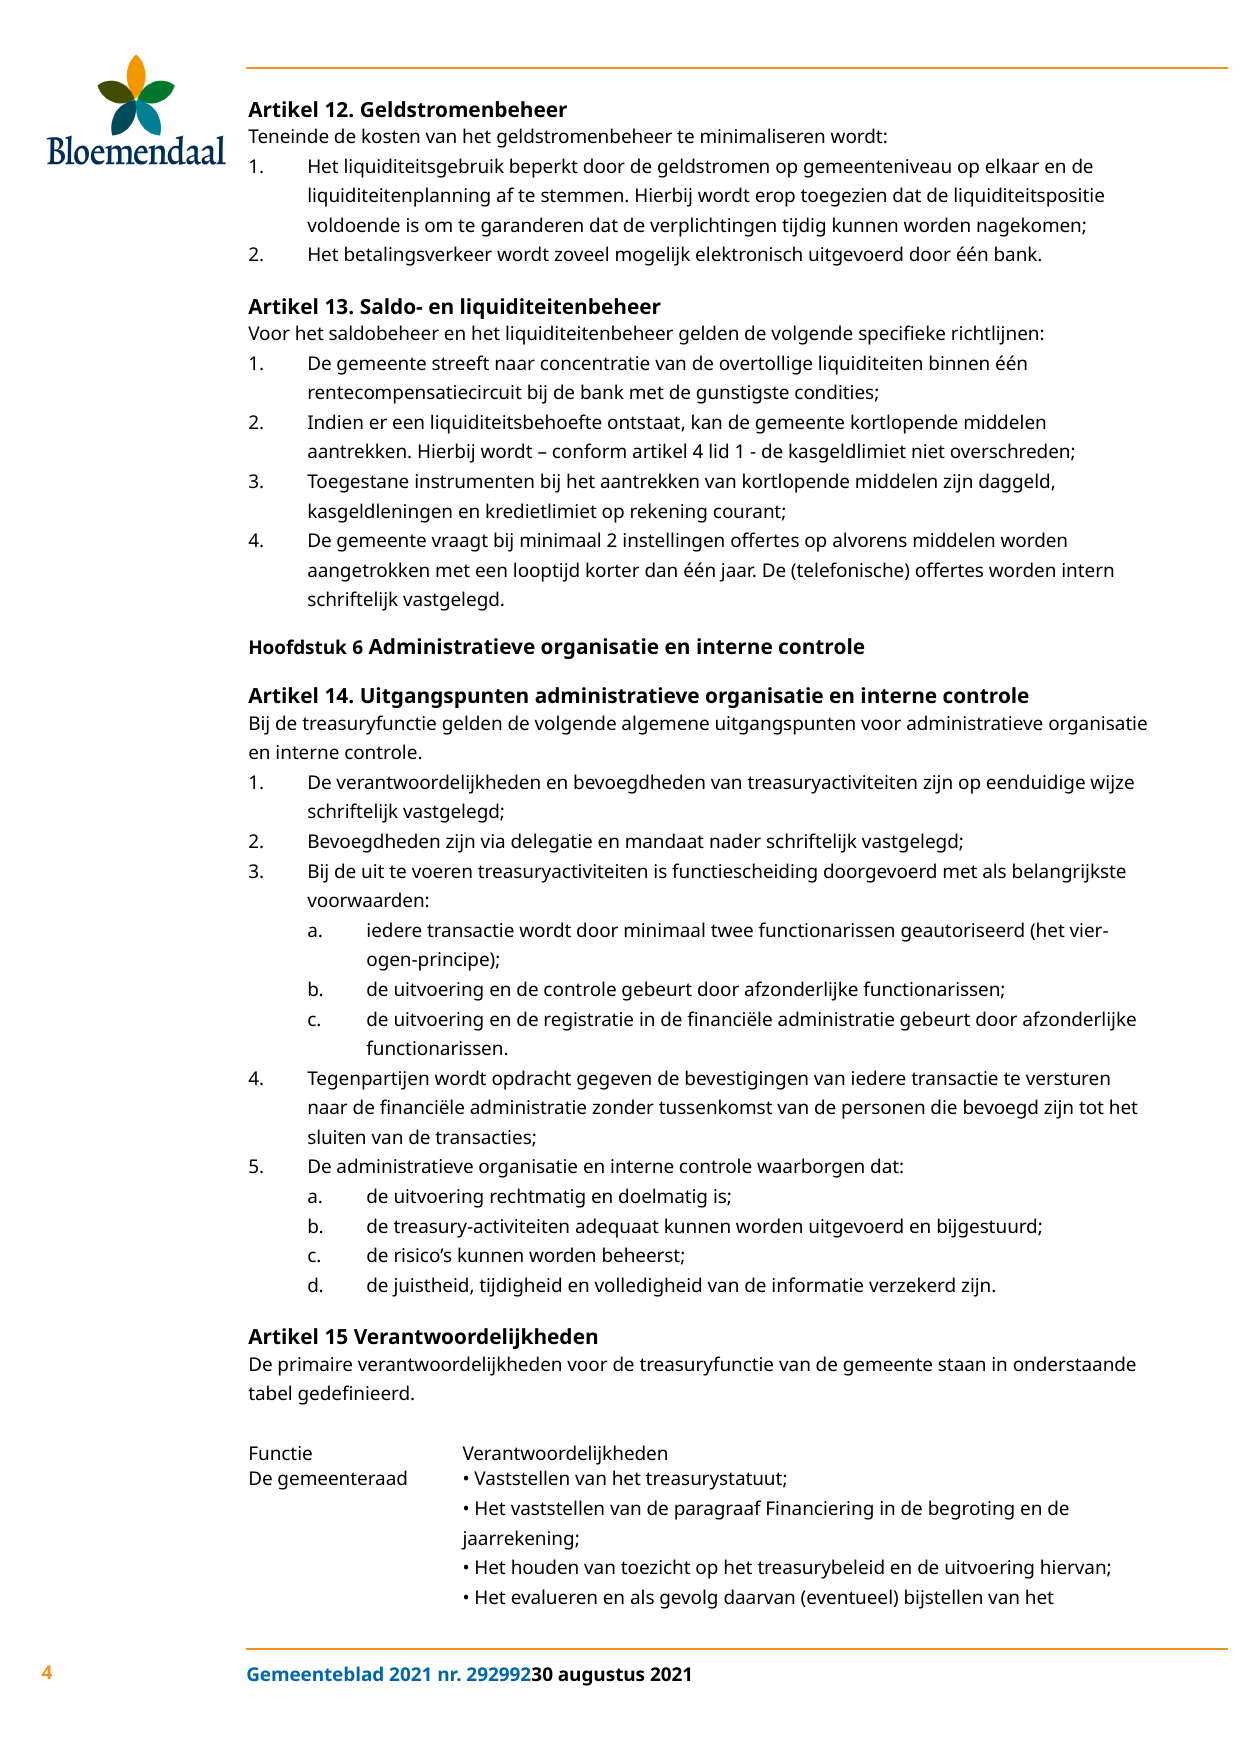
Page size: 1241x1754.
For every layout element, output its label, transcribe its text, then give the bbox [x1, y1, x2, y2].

table_header Functie [248, 1440, 462, 1466]
picture [41, 47, 231, 172]
list Het liquiditeitsgebruik beperkt door de geldstromen op gemeenteniveau op elkaar en de liquiditeitenplanning af te stemmen. Hierbij wordt erop toegezien dat de liquiditeitspositie voldoende is om te garanderen dat de verplichtingen tijdig kunnen worden nagekomen; [248, 153, 1152, 238]
text Teneinde de kosten van het geldstromenbeheer te minimaliseren wordt: [248, 123, 1152, 149]
text De primaire verantwoordelijkheden voor de treasuryfunctie van de gemeente staan in onderstaande tabel gedefinieerd. [248, 1351, 1152, 1406]
list de treasury-activiteiten adequaat kunnen worden uitgevoerd en bijgestuurd; [307, 1213, 1152, 1239]
text Hoofdstuk 6 Administratieve organisatie en interne controle [248, 632, 1152, 661]
text Voor het saldobeheer en het liquiditeitenbeheer gelden de volgende specifieke richtlijnen: [248, 320, 1152, 346]
list De administratieve organisatie en interne controle waarborgen dat: [248, 1154, 1152, 1179]
text Bij de treasuryfunctie gelden de volgende algemene uitgangspunten voor administratieve organisatie en interne controle. [248, 710, 1152, 765]
list de uitvoering en de registratie in de financiële administratie gebeurt door afzonderlijke functionarissen. [307, 1006, 1152, 1061]
list Toegestane instrumenten bij het aantrekken van kortlopende middelen zijn daggeld, kasgeldleningen en kredietlimiet op rekening courant; [248, 468, 1152, 524]
list de risico’s kunnen worden beheerst; [307, 1242, 1152, 1268]
table_header Verantwoordelijkheden [462, 1440, 1152, 1466]
table_cell • Vaststellen van het treasurystatuut; • Het vaststellen van de paragraaf Financiering in de begroting en de jaarrekening; • Het houden van toezicht op het treasurybeleid en de uitvoering hiervan; • Het evalueren en als gevolg daarvan (eventueel) bijstellen van het [462, 1466, 1152, 1609]
list Tegenpartijen wordt opdracht gegeven de bevestigingen van iedere transactie te versturen naar de financiële administratie zonder tussenkomst van de personen die bevoegd zijn tot het sluiten van de transacties; [248, 1065, 1152, 1150]
list De gemeente vraagt bij minimaal 2 instellingen offertes op alvorens middelen worden aangetrokken met een looptijd korter dan één jaar. De (telefonische) offertes worden intern schriftelijk vastgelegd. [248, 527, 1152, 612]
text Artikel 14. Uitgangspunten administratieve organisatie en interne controle [248, 682, 1152, 710]
list De verantwoordelijkheden en bevoegdheden van treasuryactiviteiten zijn op eenduidige wijze schriftelijk vastgelegd; [248, 769, 1152, 824]
list Het betalingsverkeer wordt zoveel mogelijk elektronisch uitgevoerd door één bank. [248, 242, 1152, 267]
list Bevoegdheden zijn via delegatie en mandaat nader schriftelijk vastgelegd; [248, 828, 1152, 854]
list De gemeente streeft naar concentratie van de overtollige liquiditeiten binnen één rentecompensatiecircuit bij de bank met de gunstigste condities; [248, 350, 1152, 405]
text Artikel 13. Saldo- en liquiditeitenbeheer [248, 292, 1152, 320]
list de uitvoering en de controle gebeurt door afzonderlijke functionarissen; [307, 976, 1152, 1002]
text Artikel 12. Geldstromenbeheer [248, 95, 1152, 123]
list Indien er een liquiditeitsbehoefte ontstaat, kan de gemeente kortlopende middelen aantrekken. Hierbij wordt – conform artikel 4 lid 1 - de kasgeldlimiet niet overschreden; [248, 409, 1152, 464]
list Bij de uit te voeren treasuryactiviteiten is functiescheiding doorgevoerd met als belangrijkste voorwaarden: [248, 858, 1152, 913]
list iedere transactie wordt door minimaal twee functionarissen geautoriseerd (het vier-ogen-principe); [307, 917, 1152, 972]
list de uitvoering rechtmatig en doelmatig is; [307, 1183, 1152, 1209]
list de juistheid, tijdigheid en volledigheid van de informatie verzekerd zijn. [307, 1272, 1152, 1298]
text Artikel 15 Verantwoordelijkheden [248, 1322, 1152, 1351]
table_cell De gemeenteraad [248, 1466, 462, 1609]
